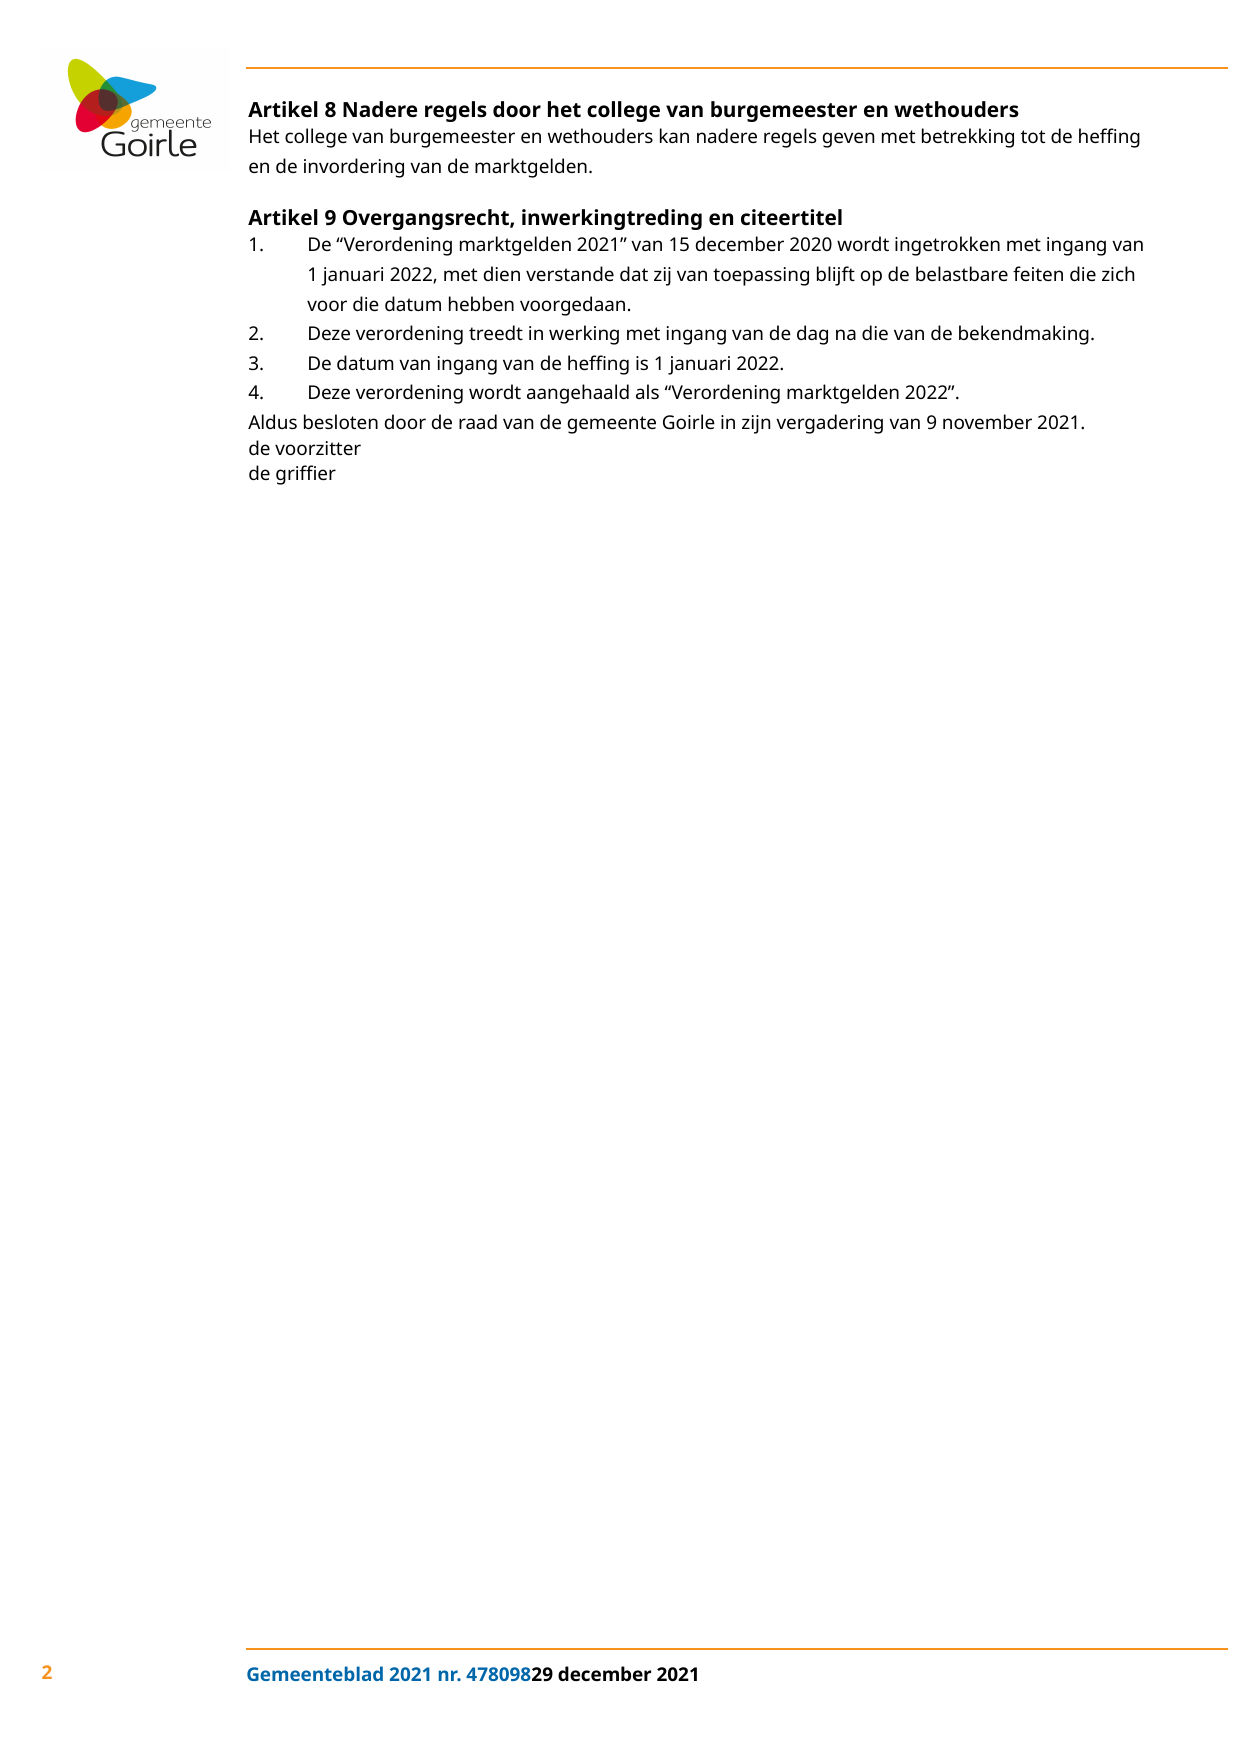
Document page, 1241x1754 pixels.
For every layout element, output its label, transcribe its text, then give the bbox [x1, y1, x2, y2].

list De “Verordening marktgelden 2021” van 15 december 2020 wordt ingetrokken met ingang van 1 januari 2022, met dien verstande dat zij van toepassing blijft op de belastbare feiten die zich voor die datum hebben voorgedaan. [248, 232, 1152, 317]
list Deze verordening wordt aangehaald als “Verordening marktgelden 2022”. [248, 379, 1152, 405]
text de voorzitter [248, 435, 1152, 461]
list De datum van ingang van de heffing is 1 januari 2022. [248, 350, 1152, 376]
text Aldus besloten door de raad van de gemeente Goirle in zijn vergadering van 9 november 2021. [248, 409, 1152, 435]
text Artikel 9 Overgangsrecht, inwerkingtreding en citeertitel [248, 203, 1152, 232]
list Deze verordening treedt in werking met ingang van de dag na die van de bekendmaking. [248, 320, 1152, 346]
text Artikel 8 Nadere regels door het college van burgemeester en wethouders [248, 95, 1152, 123]
text de griffier [248, 461, 1152, 486]
text Het college van burgemeester en wethouders kan nadere regels geven met betrekking tot de heffing en de invordering van de marktgelden. [248, 123, 1152, 178]
picture [41, 47, 231, 172]
